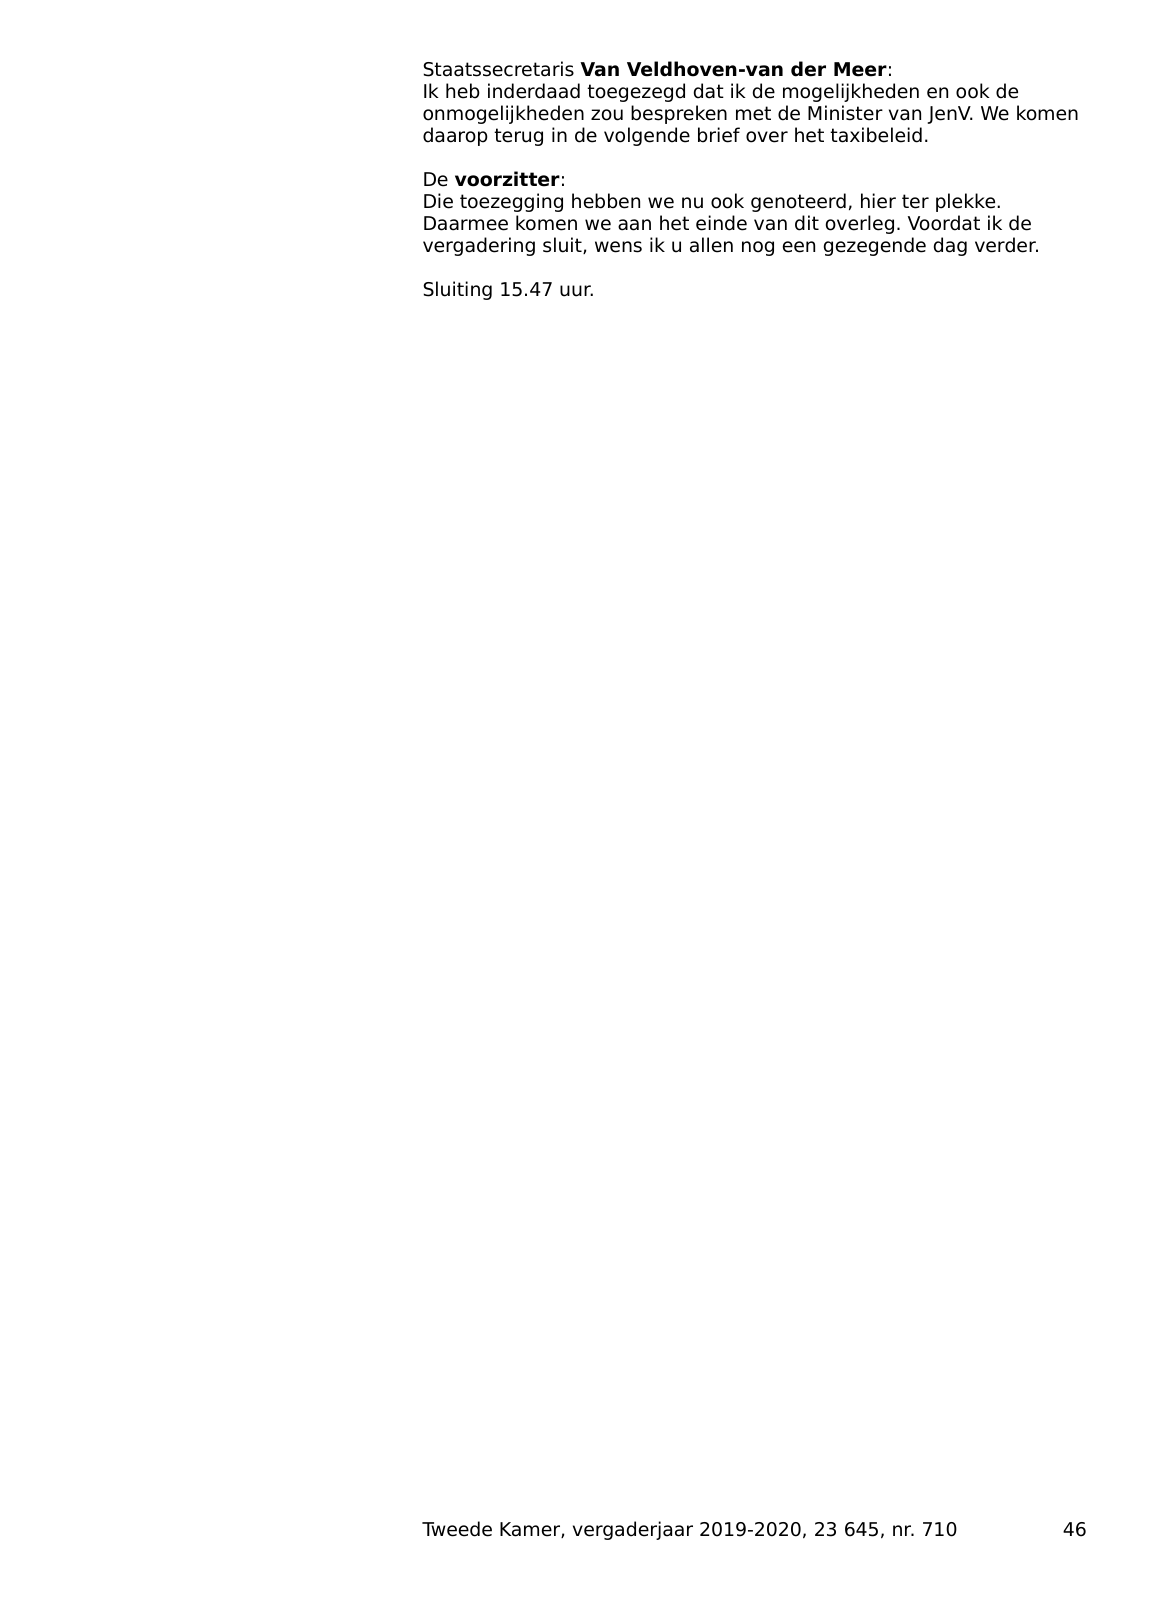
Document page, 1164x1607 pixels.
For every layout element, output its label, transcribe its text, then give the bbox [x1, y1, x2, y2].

text Die toezegging hebben we nu ook genoteerd, hier ter plekke. Daarmee komen we aan het einde van dit overleg. Voordat ik de vergadering sluit, wens ik u allen nog een gezegende dag verder. [422, 191, 1087, 257]
text Ik heb inderdaad toegezegd dat ik de mogelijkheden en ook de onmogelijkheden zou bespreken met de Minister van JenV. We komen daarop terug in de volgende brief over het taxibeleid. [422, 81, 1087, 147]
text Staatssecretaris Van Veldhoven-van der Meer: [422, 59, 1087, 81]
text Sluiting 15.47 uur. [422, 279, 1087, 301]
text De voorzitter: [422, 169, 1087, 191]
